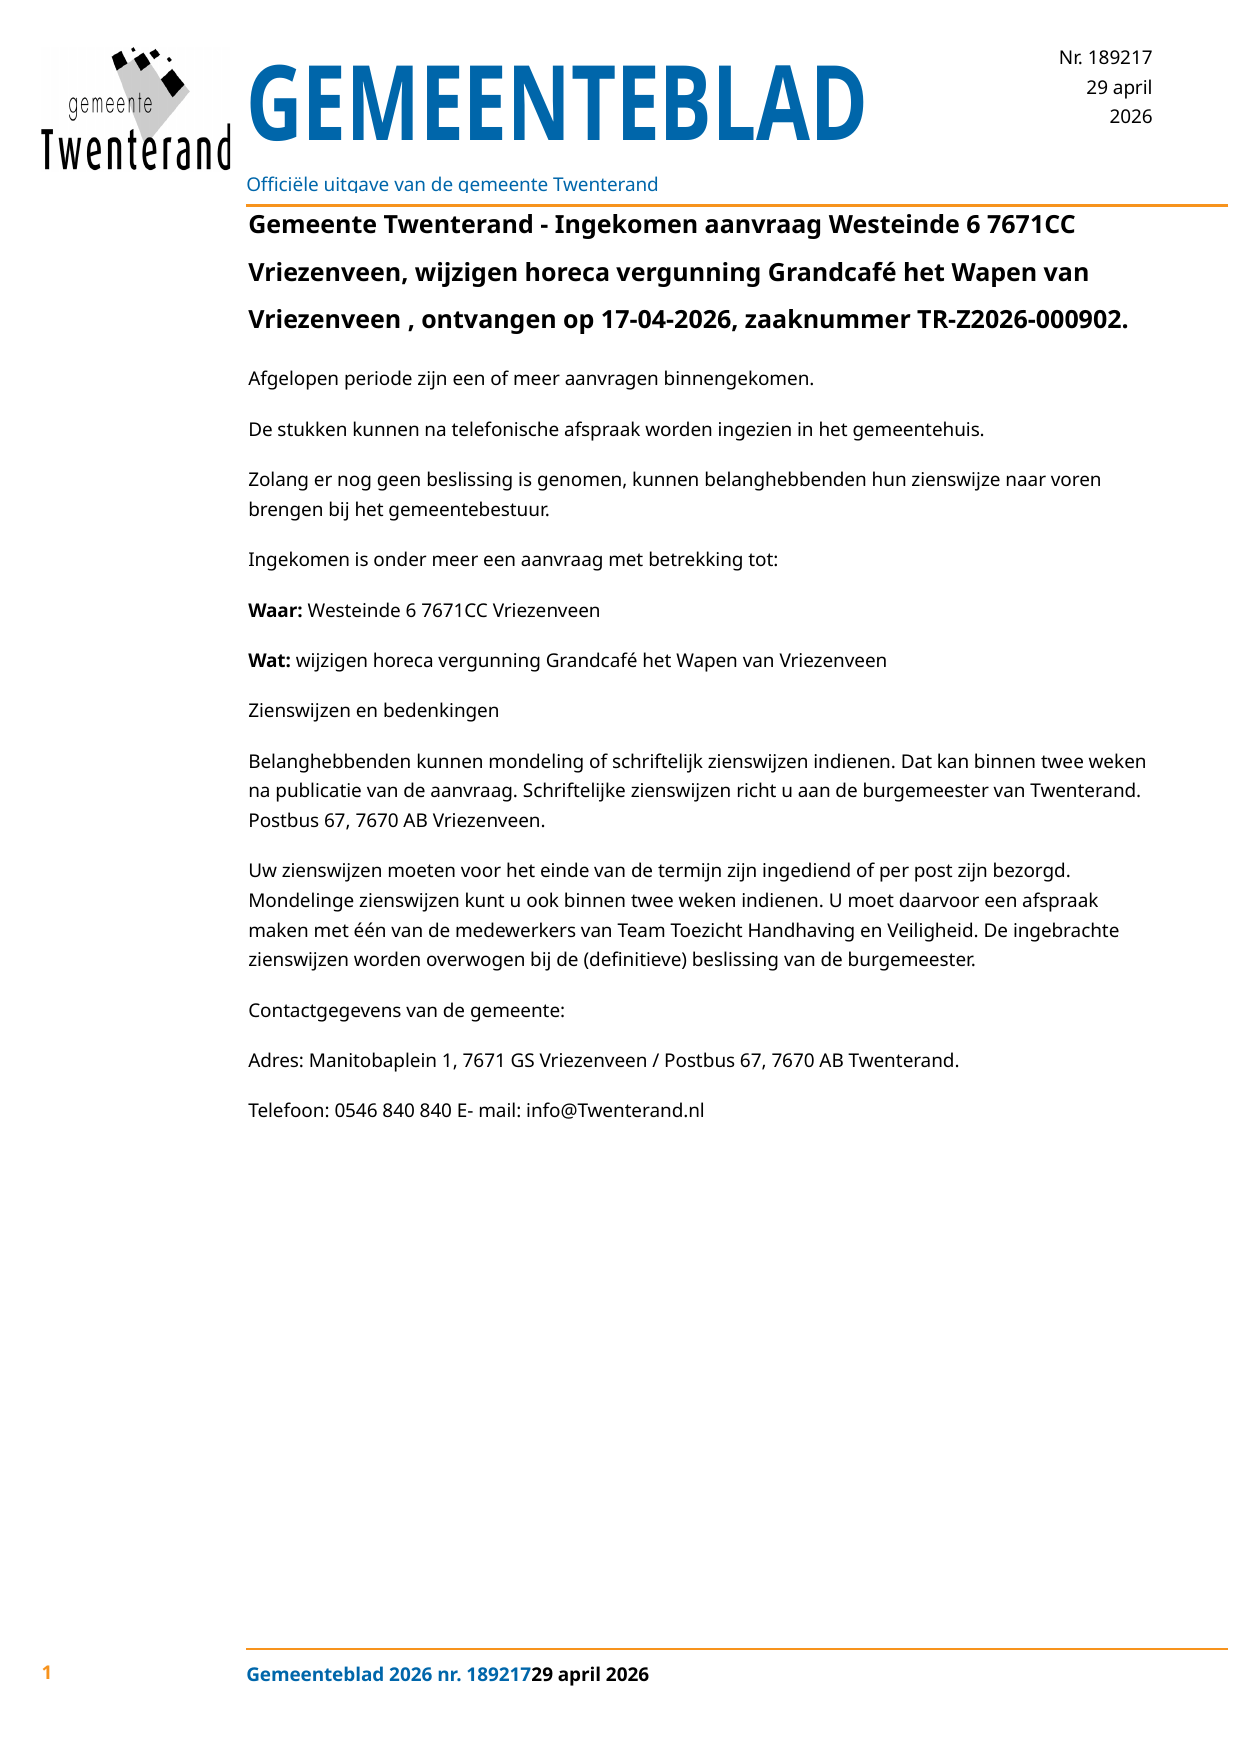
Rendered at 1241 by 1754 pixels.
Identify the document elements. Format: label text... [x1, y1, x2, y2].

text Contactgegevens van de gemeente: [248, 997, 1152, 1022]
text Waar: Westeinde 6 7671CC Vriezenveen [248, 597, 1152, 622]
text De stukken kunnen na telefonische afspraak worden ingezien in het gemeentehuis. [248, 416, 1152, 442]
text Belanghebbenden kunnen mondeling of schriftelijk zienswijzen indienen. Dat kan binnen twee weken na publicatie van de aanvraag. Schriftelijke zienswijzen richt u aan de burgemeester van Twenterand. Postbus 67, 7670 AB Vriezenveen. [248, 748, 1152, 833]
text Wat: wijzigen horeca vergunning Grandcafé het Wapen van Vriezenveen [248, 647, 1152, 673]
text Adres: Manitobaplein 1, 7671 GS Vriezenveen / Postbus 67, 7670 AB Twenterand. [248, 1047, 1152, 1073]
text Afgelopen periode zijn een of meer aanvragen binnengekomen. [248, 366, 1152, 391]
text Ingekomen is onder meer een aanvraag met betrekking tot: [248, 546, 1152, 572]
text Telefoon: 0546 840 840 E- mail: info@Twenterand.nl [248, 1098, 1152, 1123]
text Gemeente Twenterand - Ingekomen aanvraag Westeinde 6 7671CC Vriezenveen, wijzigen horeca vergunning Grandcafé het Wapen van Vriezenveen , ontvangen op 17-04-2026, zaaknummer TR-Z2026-000902. [248, 207, 1152, 336]
picture [41, 47, 231, 172]
text Zolang er nog geen beslissing is genomen, kunnen belanghebbenden hun zienswijze naar voren brengen bij het gemeentebestuur. [248, 466, 1152, 522]
text Zienswijzen en bedenkingen [248, 698, 1152, 723]
text Uw zienswijzen moeten voor het einde van de termijn zijn ingediend of per post zijn bezorgd. Mondelinge zienswijzen kunt u ook binnen twee weken indienen. U moet daarvoor een afspraak maken met één van de medewerkers van Team Toezicht Handhaving en Veiligheid. De ingebrachte zienswijzen worden overwogen bij de (definitieve) beslissing van de burgemeester. [248, 858, 1152, 972]
